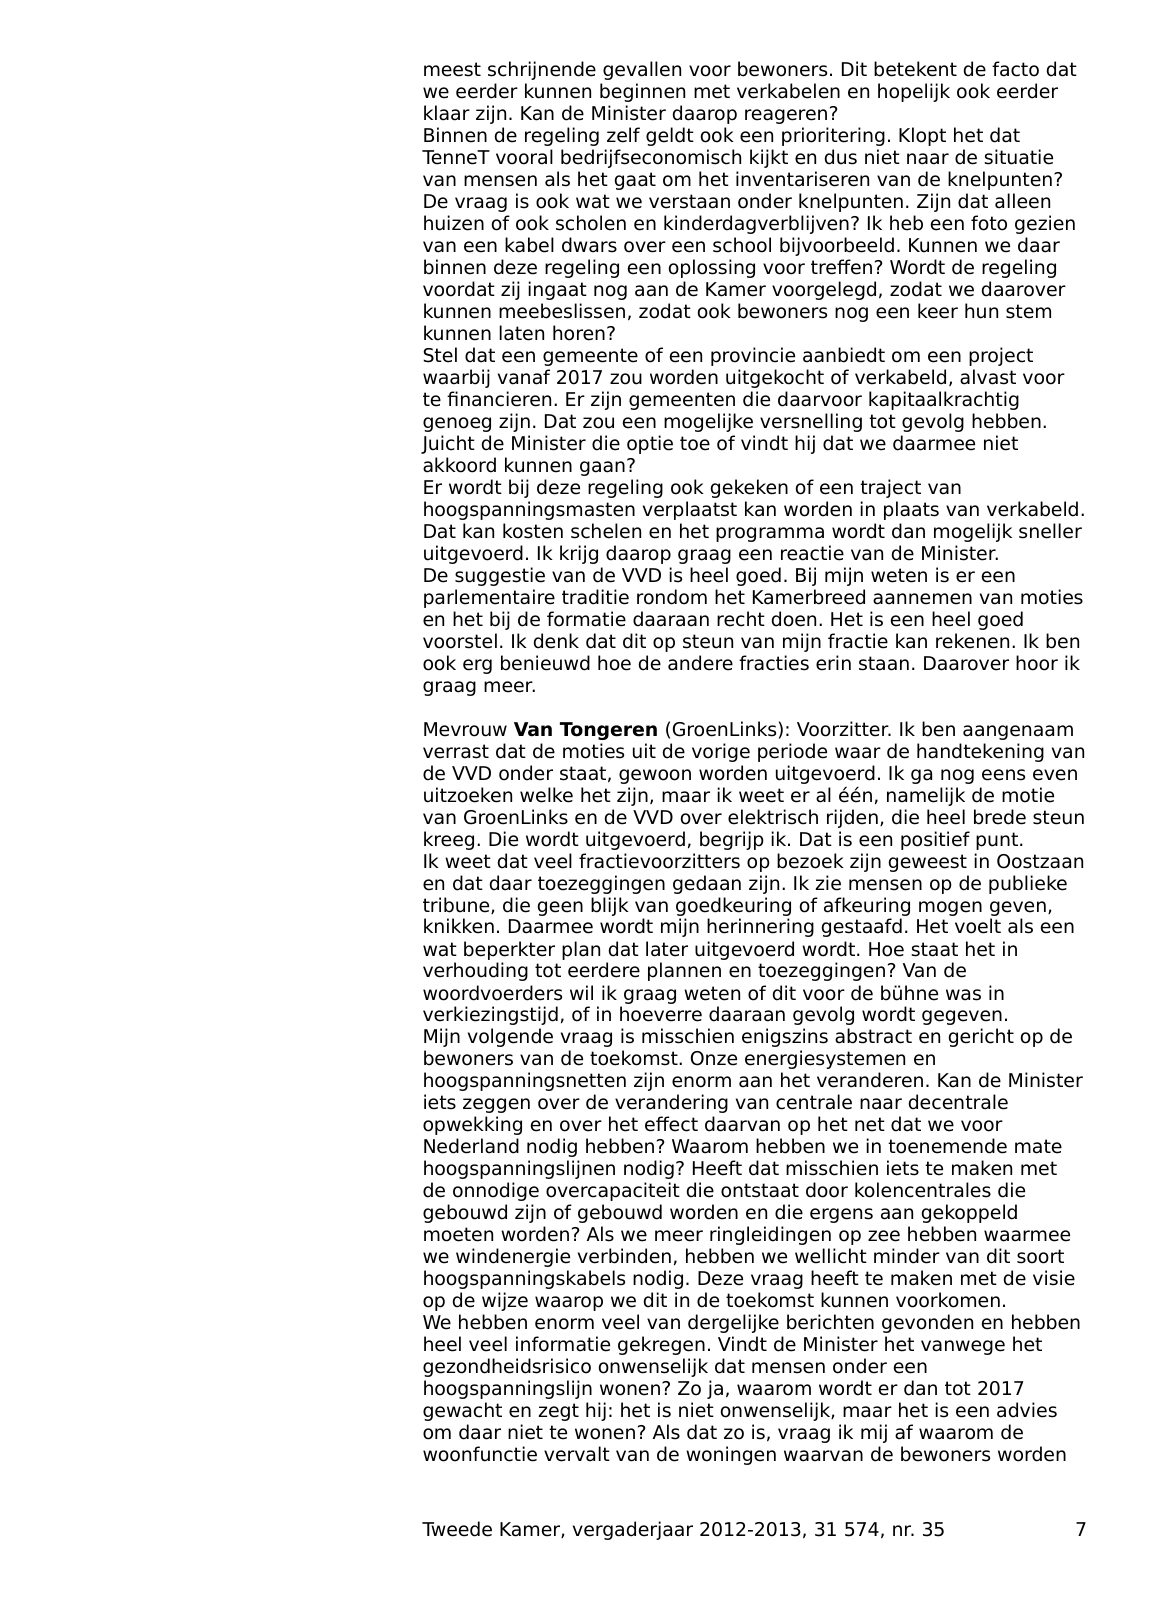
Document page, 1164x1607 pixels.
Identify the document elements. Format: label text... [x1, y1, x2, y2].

text Mevrouw Van Tongeren (GroenLinks): Voorzitter. Ik ben aangenaam verrast dat de moties uit de vorige periode waar de handtekening van de VVD onder staat, gewoon worden uitgevoerd. Ik ga nog eens even uitzoeken welke het zijn, maar ik weet er al één, namelijk de motie van GroenLinks en de VVD over elektrisch rijden, die heel brede steun kreeg. Die wordt uitgevoerd, begrijp ik. Dat is een positief punt. [422, 719, 1087, 851]
text Stel dat een gemeente of een provincie aanbiedt om een project waarbij vanaf 2017 zou worden uitgekocht of verkabeld, alvast voor te financieren. Er zijn gemeenten die daarvoor kapitaalkrachtig genoeg zijn. Dat zou een mogelijke versnelling tot gevolg hebben. Juicht de Minister die optie toe of vindt hij dat we daarmee niet akkoord kunnen gaan? [422, 345, 1087, 477]
text Er wordt bij deze regeling ook gekeken of een traject van hoogspanningsmasten verplaatst kan worden in plaats van verkabeld. Dat kan kosten schelen en het programma wordt dan mogelijk sneller uitgevoerd. Ik krijg daarop graag een reactie van de Minister. [422, 477, 1087, 564]
text Binnen de regeling zelf geldt ook een prioritering. Klopt het dat TenneT vooral bedrijfseconomisch kijkt en dus niet naar de situatie van mensen als het gaat om het inventariseren van de knelpunten? De vraag is ook wat we verstaan onder knelpunten. Zijn dat alleen huizen of ook scholen en kinderdagverblijven? Ik heb een foto gezien van een kabel dwars over een school bijvoorbeeld. Kunnen we daar binnen deze regeling een oplossing voor treffen? Wordt de regeling voordat zij ingaat nog aan de Kamer voorgelegd, zodat we daarover kunnen meebeslissen, zodat ook bewoners nog een keer hun stem kunnen laten horen? [422, 125, 1087, 345]
text De suggestie van de VVD is heel goed. Bij mijn weten is er een parlementaire traditie rondom het Kamerbreed aannemen van moties en het bij de formatie daaraan recht doen. Het is een heel goed voorstel. Ik denk dat dit op steun van mijn fractie kan rekenen. Ik ben ook erg benieuwd hoe de andere fracties erin staan. Daarover hoor ik graag meer. [422, 564, 1087, 696]
text Mijn volgende vraag is misschien enigszins abstract en gericht op de bewoners van de toekomst. Onze energiesystemen en hoogspanningsnetten zijn enorm aan het veranderen. Kan de Minister iets zeggen over de verandering van centrale naar decentrale opwekking en over het effect daarvan op het net dat we voor Nederland nodig hebben? Waarom hebben we in toenemende mate hoogspanningslijnen nodig? Heeft dat misschien iets te maken met de onnodige overcapaciteit die ontstaat door kolencentrales die gebouwd zijn of gebouwd worden en die ergens aan gekoppeld moeten worden? Als we meer ringleidingen op zee hebben waarmee we windenergie verbinden, hebben we wellicht minder van dit soort hoogspanningskabels nodig. Deze vraag heeft te maken met de visie op de wijze waarop we dit in de toekomst kunnen voorkomen. [422, 1026, 1087, 1312]
text meest schrijnende gevallen voor bewoners. Dit betekent de facto dat we eerder kunnen beginnen met verkabelen en hopelijk ook eerder klaar zijn. Kan de Minister daarop reageren? [422, 59, 1087, 125]
text We hebben enorm veel van dergelijke berichten gevonden en hebben heel veel informatie gekregen. Vindt de Minister het vanwege het gezondheidsrisico onwenselijk dat mensen onder een hoogspanningslijn wonen? Zo ja, waarom wordt er dan tot 2017 gewacht en zegt hij: het is niet onwenselijk, maar het is een advies om daar niet te wonen? Als dat zo is, vraag ik mij af waarom de woonfunctie vervalt van de woningen waarvan de bewoners worden [422, 1312, 1087, 1466]
text Ik weet dat veel fractievoorzitters op bezoek zijn geweest in Oostzaan en dat daar toezeggingen gedaan zijn. Ik zie mensen op de publieke tribune, die geen blijk van goedkeuring of afkeuring mogen geven, knikken. Daarmee wordt mijn herinnering gestaafd. Het voelt als een wat beperkter plan dat later uitgevoerd wordt. Hoe staat het in verhouding tot eerdere plannen en toezeggingen? Van de woordvoerders wil ik graag weten of dit voor de bühne was in verkiezingstijd, of in hoeverre daaraan gevolg wordt gegeven. [422, 851, 1087, 1026]
